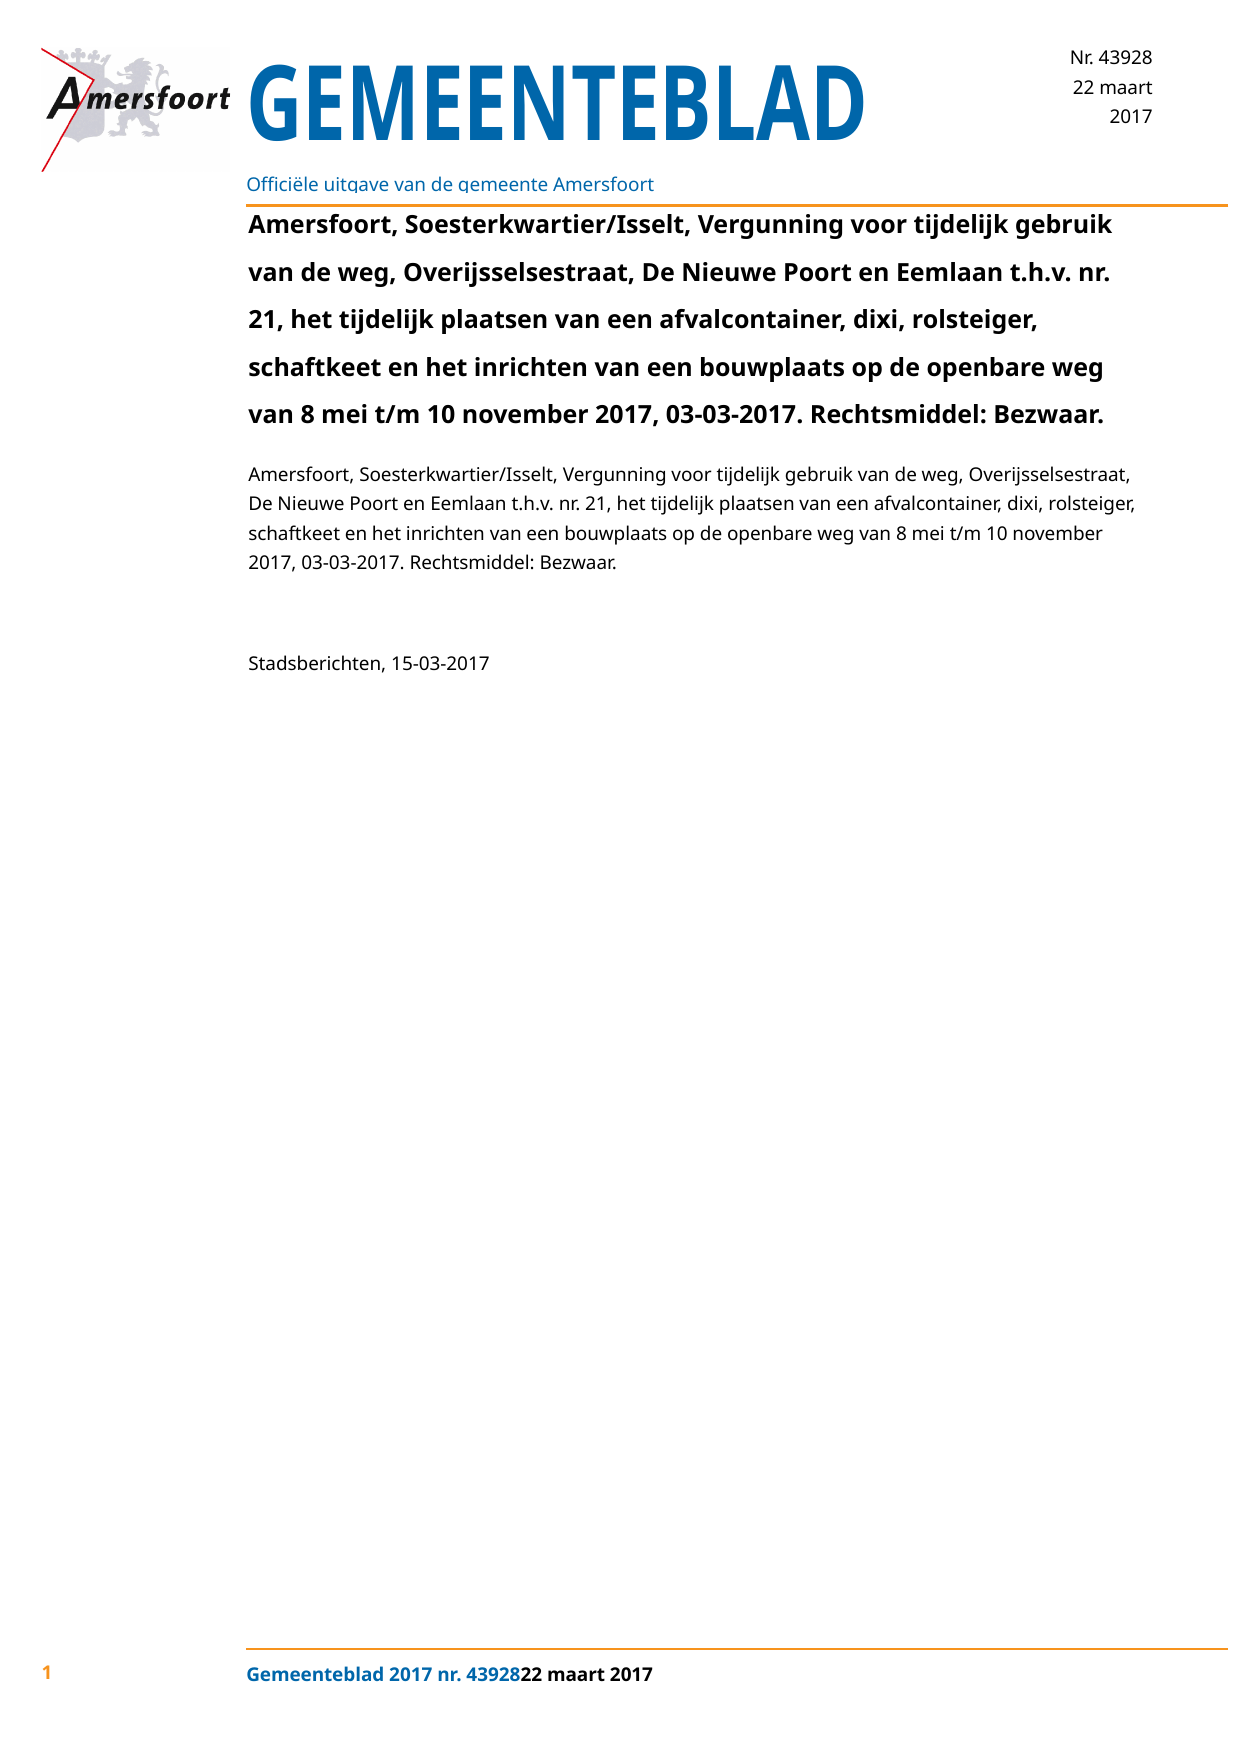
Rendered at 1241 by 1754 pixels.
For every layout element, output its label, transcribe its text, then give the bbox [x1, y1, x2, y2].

picture [41, 47, 231, 172]
text Stadsberichten, 15-03-2017 [248, 650, 1152, 676]
text Amersfoort, Soesterkwartier/Isselt, Vergunning voor tijdelijk gebruik van de weg, Overijsselsestraat, De Nieuwe Poort en Eemlaan t.h.v. nr. 21, het tijdelijk plaatsen van een afvalcontainer, dixi, rolsteiger, schaftkeet en het inrichten van een bouwplaats op de openbare weg van 8 mei t/m 10 november 2017, 03-03-2017. Rechtsmiddel: Bezwaar. [248, 461, 1152, 575]
text Amersfoort, Soesterkwartier/Isselt, Vergunning voor tijdelijk gebruik van de weg, Overijsselsestraat, De Nieuwe Poort en Eemlaan t.h.v. nr. 21, het tijdelijk plaatsen van een afvalcontainer, dixi, rolsteiger, schaftkeet en het inrichten van een bouwplaats op de openbare weg van 8 mei t/m 10 november 2017, 03-03-2017. Rechtsmiddel: Bezwaar. [248, 207, 1152, 431]
